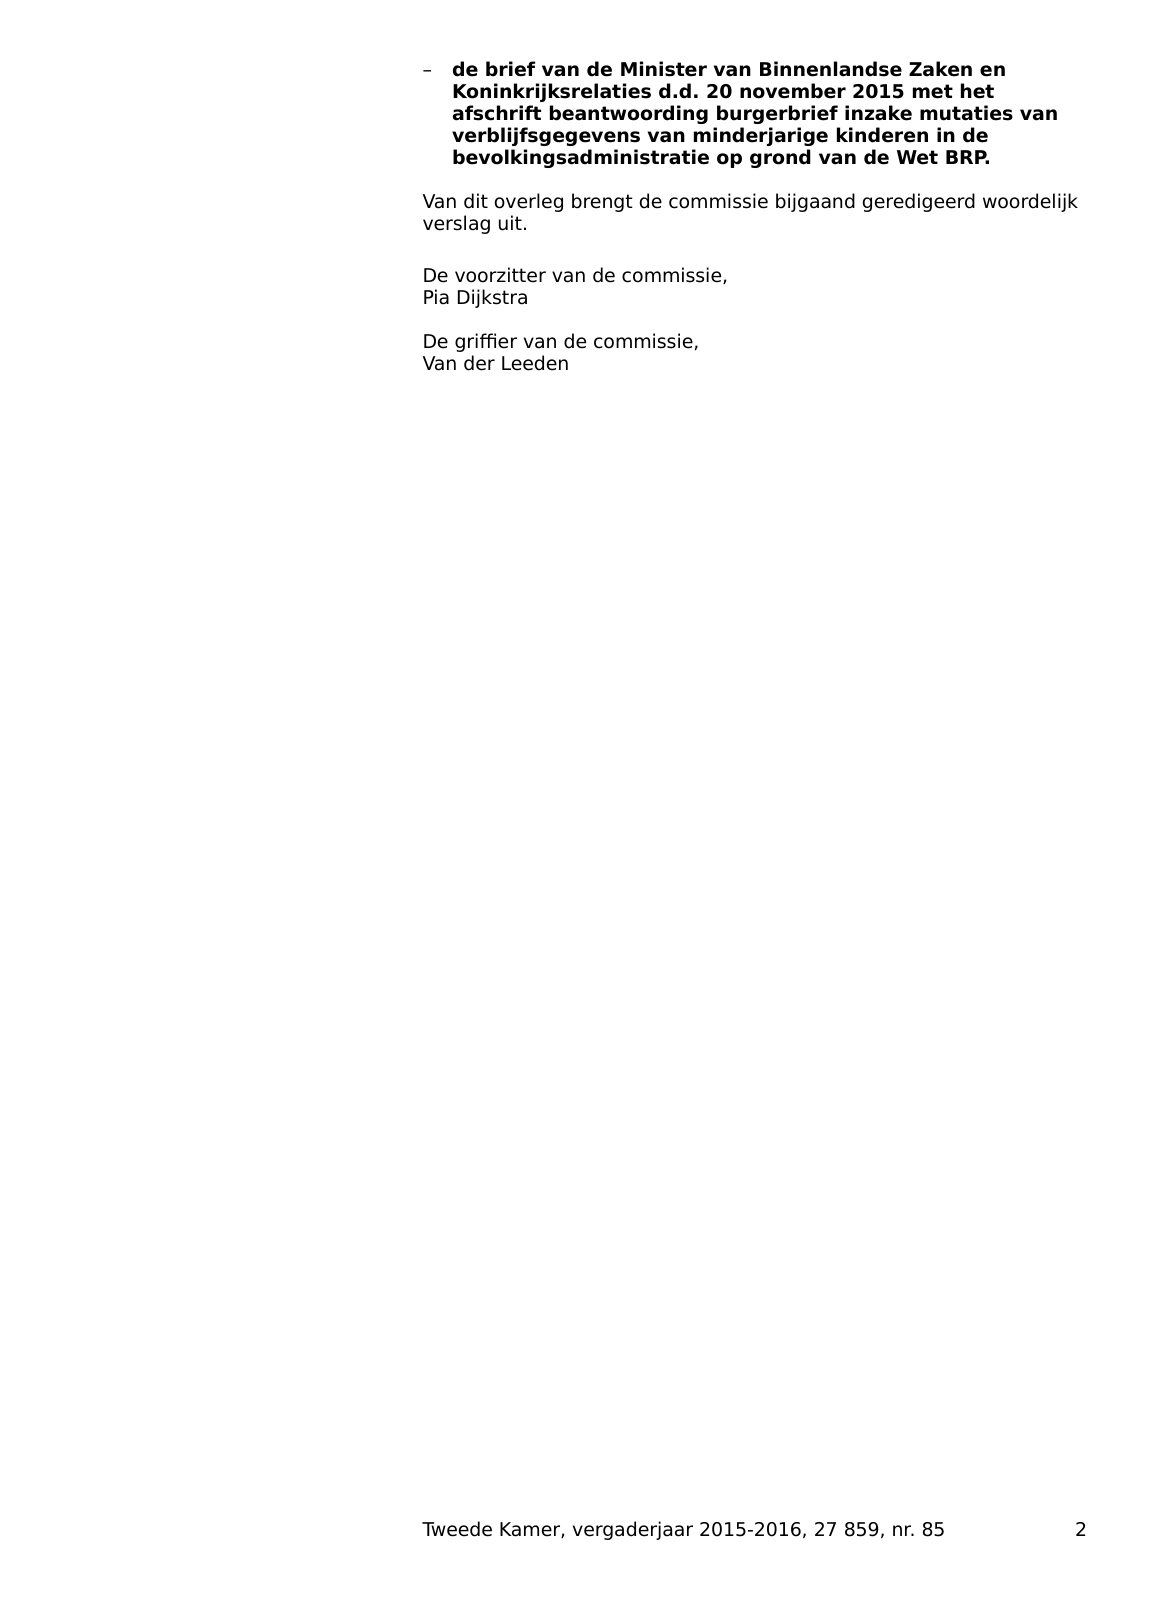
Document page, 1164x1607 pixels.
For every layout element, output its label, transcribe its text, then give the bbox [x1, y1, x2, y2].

text Van dit overleg brengt de commissie bijgaand geredigeerd woordelijk verslag uit. [422, 191, 1087, 235]
text De griffier van de commissie, Van der Leeden [422, 331, 1087, 375]
text – de brief van de Minister van Binnenlandse Zaken en Koninkrijksrelaties d.d. 20 november 2015 met het afschrift beantwoording burgerbrief inzake mutaties van verblijfsgegevens van minderjarige kinderen in de bevolkingsadministratie op grond van de Wet BRP. [422, 59, 1087, 169]
text De voorzitter van de commissie, Pia Dijkstra [422, 265, 1087, 309]
